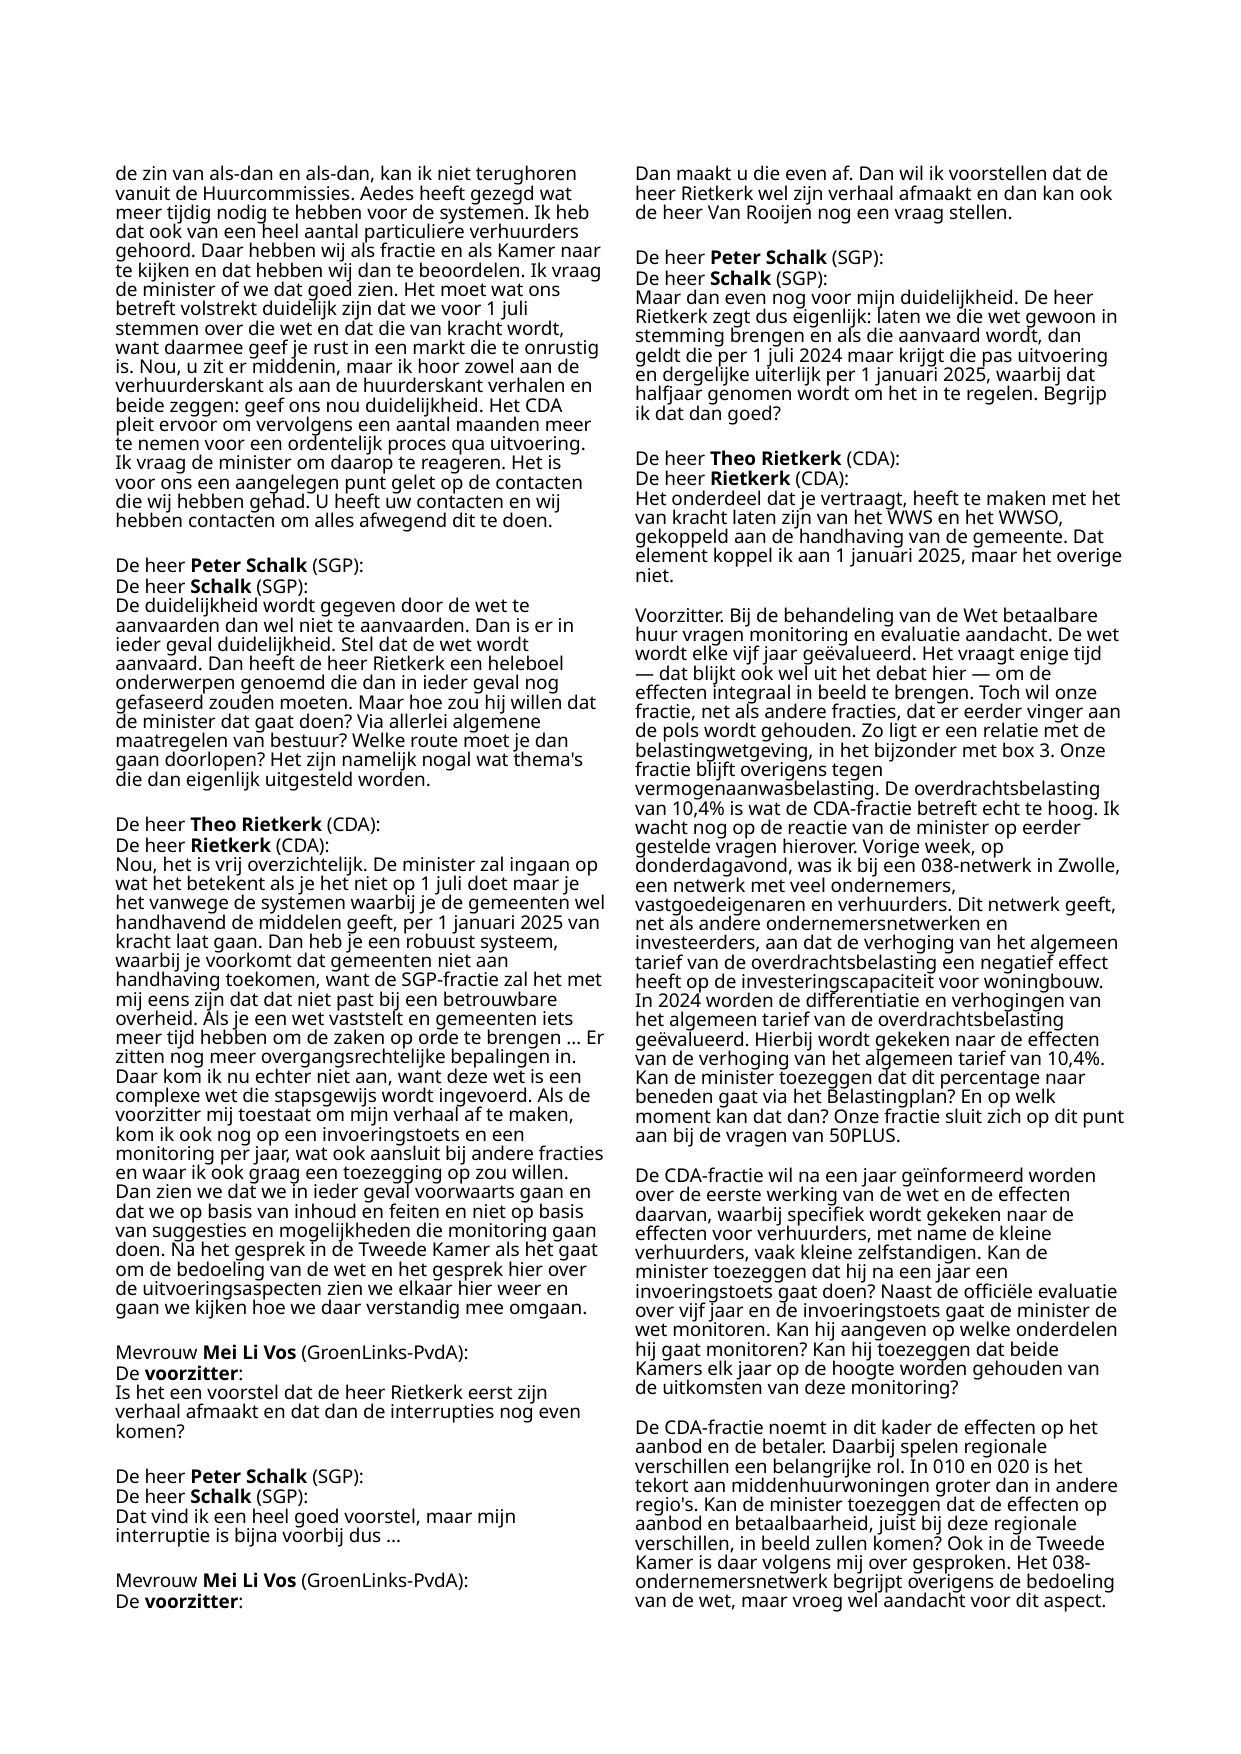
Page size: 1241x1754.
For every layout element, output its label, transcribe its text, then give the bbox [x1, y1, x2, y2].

text Nou, het is vrij overzichtelijk. De minister zal ingaan op wat het betekent als je het niet op 1 juli doet maar je het vanwege de systemen waarbij je de gemeenten wel handhavend de middelen geeft, per 1 januari 2025 van kracht laat gaan. Dan heb je een robuust systeem, waarbij je voorkomt dat gemeenten niet aan handhaving toekomen, want de SGP-fractie zal het met mij eens zijn dat dat niet past bij een betrouwbare overheid. Als je een wet vaststelt en gemeenten iets meer tijd hebben om de zaken op orde te brengen … Er zitten nog meer overgangsrechtelijke bepalingen in. Daar kom ik nu echter niet aan, want deze wet is een complexe wet die stapsgewijs wordt ingevoerd. Als de voorzitter mij toestaat om mijn verhaal af te maken, kom ik ook nog op een invoeringstoets en een monitoring per jaar, wat ook aansluit bij andere fracties en waar ik ook graag een toezegging op zou willen. Dan zien we dat we in ieder geval voorwaarts gaan en dat we op basis van inhoud en feiten en niet op basis van suggesties en mogelijkheden die monitoring gaan doen. Na het gesprek in de Tweede Kamer als het gaat om de bedoeling van de wet en het gesprek hier over de uitvoeringsaspecten zien we elkaar hier weer en gaan we kijken hoe we daar verstandig mee omgaan. [115, 856, 605, 1318]
text Maar dan even nog voor mijn duidelijkheid. De heer Rietkerk zegt dus eigenlijk: laten we die wet gewoon in stemming brengen en als die aanvaard wordt, dan geldt die per 1 juli 2024 maar krijgt die pas uitvoering en dergelijke uiterlijk per 1 januari 2025, waarbij dat halfjaar genomen wordt om het in te regelen. Begrijp ik dat dan goed? [635, 289, 1125, 424]
text Dat vind ik een heel goed voorstel, maar mijn interruptie is bijna voorbij dus … [115, 1508, 605, 1546]
text Is het een voorstel dat de heer Rietkerk eerst zijn verhaal afmaakt en dat dan de interrupties nog even komen? [115, 1384, 605, 1442]
text De heer Rietkerk (CDA): [115, 837, 605, 856]
text De heer Schalk (SGP): [635, 270, 1125, 289]
text De heer Rietkerk (CDA): [635, 470, 1125, 490]
text Mevrouw Mei Li Vos (GroenLinks-PvdA): [115, 1339, 605, 1365]
text Mevrouw Mei Li Vos (GroenLinks-PvdA): [115, 1567, 605, 1593]
text De duidelijkheid wordt gegeven door de wet te aanvaarden dan wel niet te aanvaarden. Dan is er in ieder geval duidelijkheid. Stel dat de wet wordt aanvaard. Dan heeft de heer Rietkerk een heleboel onderwerpen genoemd die dan in ieder geval nog gefaseerd zouden moeten. Maar hoe zou hij willen dat de minister dat gaat doen? Via allerlei algemene maatregelen van bestuur? Welke route moet je dan gaan doorlopen? Het zijn namelijk nogal wat thema's die dan eigenlijk uitgesteld worden. [115, 597, 605, 790]
text De CDA-fractie wil na een jaar geïnformeerd worden over de eerste werking van de wet en de effecten daarvan, waarbij specifiek wordt gekeken naar de effecten voor verhuurders, met name de kleine verhuurders, vaak kleine zelfstandigen. Kan de minister toezeggen dat hij na een jaar een invoeringstoets gaat doen? Naast de officiële evaluatie over vijf jaar en de invoeringstoets gaat de minister de wet monitoren. Kan hij aangeven op welke onderdelen hij gaat monitoren? Kan hij toezeggen dat beide Kamers elk jaar op de hoogte worden gehouden van de uitkomsten van deze monitoring? [635, 1167, 1125, 1398]
text De heer Peter Schalk (SGP): [635, 244, 1125, 270]
text De heer Theo Rietkerk (CDA): [115, 811, 605, 837]
text Voorzitter. Bij de behandeling van de Wet betaalbare huur vragen monitoring en evaluatie aandacht. De wet wordt elke vijf jaar geëvalueerd. Het vraagt enige tijd — dat blijkt ook wel uit het debat hier — om de effecten integraal in beeld te brengen. Toch wil onze fractie, net als andere fracties, dat er eerder vinger aan de pols wordt gehouden. Zo ligt er een relatie met de belastingwetgeving, in het bijzonder met box 3. Onze fractie blijft overigens tegen vermogenaanwasbelasting. De overdrachtsbelasting van 10,4% is wat de CDA-fractie betreft echt te hoog. Ik wacht nog op de reactie van de minister op eerder gestelde vragen hierover. Vorige week, op donderdagavond, was ik bij een 038-netwerk in Zwolle, een netwerk met veel ondernemers, vastgoedeigenaren en verhuurders. Dit netwerk geeft, net als andere ondernemersnetwerken en investeerders, aan dat de verhoging van het algemeen tarief van de overdrachtsbelasting een negatief effect heeft op de investeringscapaciteit voor woningbouw. In 2024 worden de differentiatie en verhogingen van het algemeen tarief van de overdrachtsbelasting geëvalueerd. Hierbij wordt gekeken naar de effecten van de verhoging van het algemeen tarief van 10,4%. Kan de minister toezeggen dat dit percentage naar beneden gaat via het Belastingplan? En op welk moment kan dat dan? Onze fractie sluit zich op dit punt aan bij de vragen van 50PLUS. [635, 607, 1125, 1146]
text De heer Peter Schalk (SGP): [115, 1463, 605, 1488]
text de zin van als-dan en als-dan, kan ik niet terughoren vanuit de Huurcommissies. Aedes heeft gezegd wat meer tijdig nodig te hebben voor de systemen. Ik heb dat ook van een heel aantal particuliere verhuurders gehoord. Daar hebben wij als fractie en als Kamer naar te kijken en dat hebben wij dan te beoordelen. Ik vraag de minister of we dat goed zien. Het moet wat ons betreft volstrekt duidelijk zijn dat we voor 1 juli stemmen over die wet en dat die van kracht wordt, want daarmee geef je rust in een markt die te onrustig is. Nou, u zit er middenin, maar ik hoor zowel aan de verhuurderskant als aan de huurderskant verhalen en beide zeggen: geef ons nou duidelijkheid. Het CDA pleit ervoor om vervolgens een aantal maanden meer te nemen voor een ordentelijk proces qua uitvoering. Ik vraag de minister om daarop te reageren. Het is voor ons een aangelegen punt gelet op de contacten die wij hebben gehad. U heeft uw contacten en wij hebben contacten om alles afwegend dit te doen. [115, 165, 605, 531]
text De voorzitter: [115, 1593, 605, 1612]
text De heer Schalk (SGP): [115, 1488, 605, 1508]
text De CDA-fractie noemt in dit kader de effecten op het aanbod en de betaler. Daarbij spelen regionale verschillen een belangrijke rol. In 010 en 020 is het tekort aan middenhuurwoningen groter dan in andere regio's. Kan de minister toezeggen dat de effecten op aanbod en betaalbaarheid, juist bij deze regionale verschillen, in beeld zullen komen? Ook in de Tweede Kamer is daar volgens mij over gesproken. Het 038-ondernemersnetwerk begrijpt overigens de bedoeling van de wet, maar vroeg wel aandacht voor dit aspect. [635, 1419, 1125, 1612]
text Het onderdeel dat je vertraagt, heeft te maken met het van kracht laten zijn van het WWS en het WWSO, gekoppeld aan de handhaving van de gemeente. Dat element koppel ik aan 1 januari 2025, maar het overige niet. [635, 490, 1125, 586]
text De heer Peter Schalk (SGP): [115, 552, 605, 578]
text De voorzitter: [115, 1365, 605, 1384]
text De heer Theo Rietkerk (CDA): [635, 445, 1125, 470]
text De heer Schalk (SGP): [115, 578, 605, 597]
text Dan maakt u die even af. Dan wil ik voorstellen dat de heer Rietkerk wel zijn verhaal afmaakt en dan kan ook de heer Van Rooijen nog een vraag stellen. [635, 165, 1125, 223]
